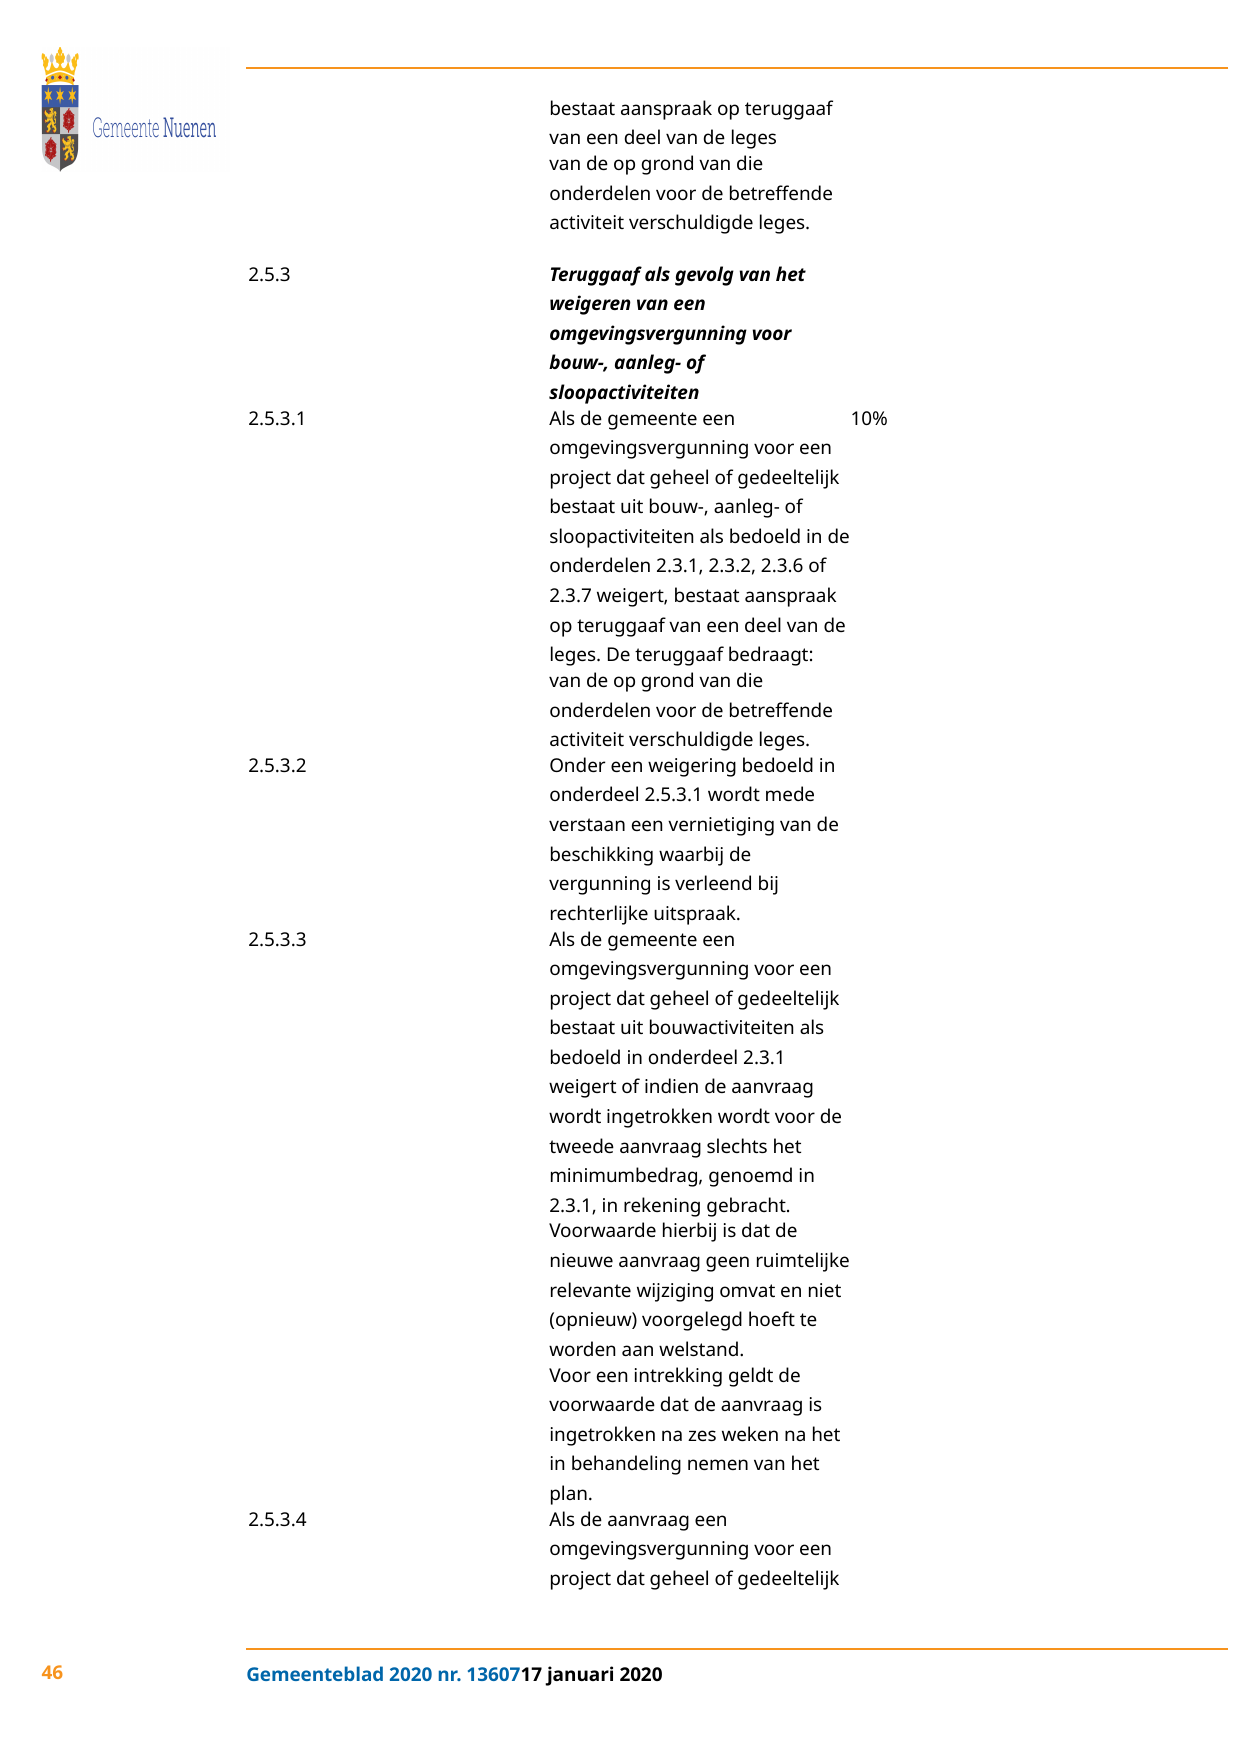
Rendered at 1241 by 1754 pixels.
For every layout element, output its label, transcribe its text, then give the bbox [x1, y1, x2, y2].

table_cell [850, 1362, 1152, 1506]
table_cell [248, 1218, 549, 1362]
table_cell [850, 667, 1152, 752]
table_cell [850, 150, 1152, 235]
table_cell 2.5.3 [248, 261, 549, 405]
table_cell Als de aanvraag een omgevingsvergunning voor een project dat geheel of gedeeltelijk [549, 1506, 850, 1591]
table_cell [248, 667, 549, 752]
table_cell Onder een weigering bedoeld in onderdeel 2.5.3.1 wordt mede verstaan een vernietiging van de beschikking waarbij de vergunning is verleend bij rechterlijke uitspraak. [549, 752, 850, 926]
table_cell 2.5.3.3 [248, 926, 549, 1218]
table_cell 2.5.3.4 [248, 1506, 549, 1591]
table_cell 2.5.3.2 [248, 752, 549, 926]
table_cell van de op grond van die onderdelen voor de betreffende activiteit verschuldigde leges. [549, 150, 850, 235]
picture [41, 47, 231, 172]
table_cell van de op grond van die onderdelen voor de betreffende activiteit verschuldigde leges. [549, 667, 850, 752]
table_cell 2.5.3.1 [248, 405, 549, 667]
table_cell [850, 752, 1152, 926]
table_cell Als de gemeente een omgevingsvergunning voor een project dat geheel of gedeeltelijk bestaat uit bouwactiviteiten als bedoeld in onderdeel 2.3.1 weigert of indien de aanvraag wordt ingetrokken wordt voor de tweede aanvraag slechts het minimumbedrag, genoemd in 2.3.1, in rekening gebracht. [549, 926, 850, 1218]
table_cell Als de gemeente een omgevingsvergunning voor een project dat geheel of gedeeltelijk bestaat uit bouw-, aanleg- of sloopactiviteiten als bedoeld in de onderdelen 2.3.1, 2.3.2, 2.3.6 of 2.3.7 weigert, bestaat aanspraak op teruggaaf van een deel van de leges. De teruggaaf bedraagt: [549, 405, 850, 667]
table_cell [850, 95, 1152, 150]
table_cell [248, 95, 549, 150]
table_cell Teruggaaf als gevolg van het weigeren van een omgevingsvergunning voor bouw-, aanleg- of sloopactiviteiten [549, 261, 850, 405]
table_cell [248, 150, 549, 235]
table_cell [850, 235, 1152, 261]
table_cell Voorwaarde hierbij is dat de nieuwe aanvraag geen ruimtelijke relevante wijziging omvat en niet (opnieuw) voorgelegd hoeft te worden aan welstand. [549, 1218, 850, 1362]
table_cell 10% [850, 405, 1152, 667]
table_cell [850, 1506, 1152, 1591]
table_cell Voor een intrekking geldt de voorwaarde dat de aanvraag is ingetrokken na zes weken na het in behandeling nemen van het plan. [549, 1362, 850, 1506]
table_cell [850, 926, 1152, 1218]
table_cell [248, 235, 549, 261]
table_cell [850, 1218, 1152, 1362]
table_cell [549, 235, 850, 261]
table_cell [850, 261, 1152, 405]
table_cell [248, 1362, 549, 1506]
table_cell bestaat aanspraak op teruggaaf van een deel van de leges [549, 95, 850, 150]
